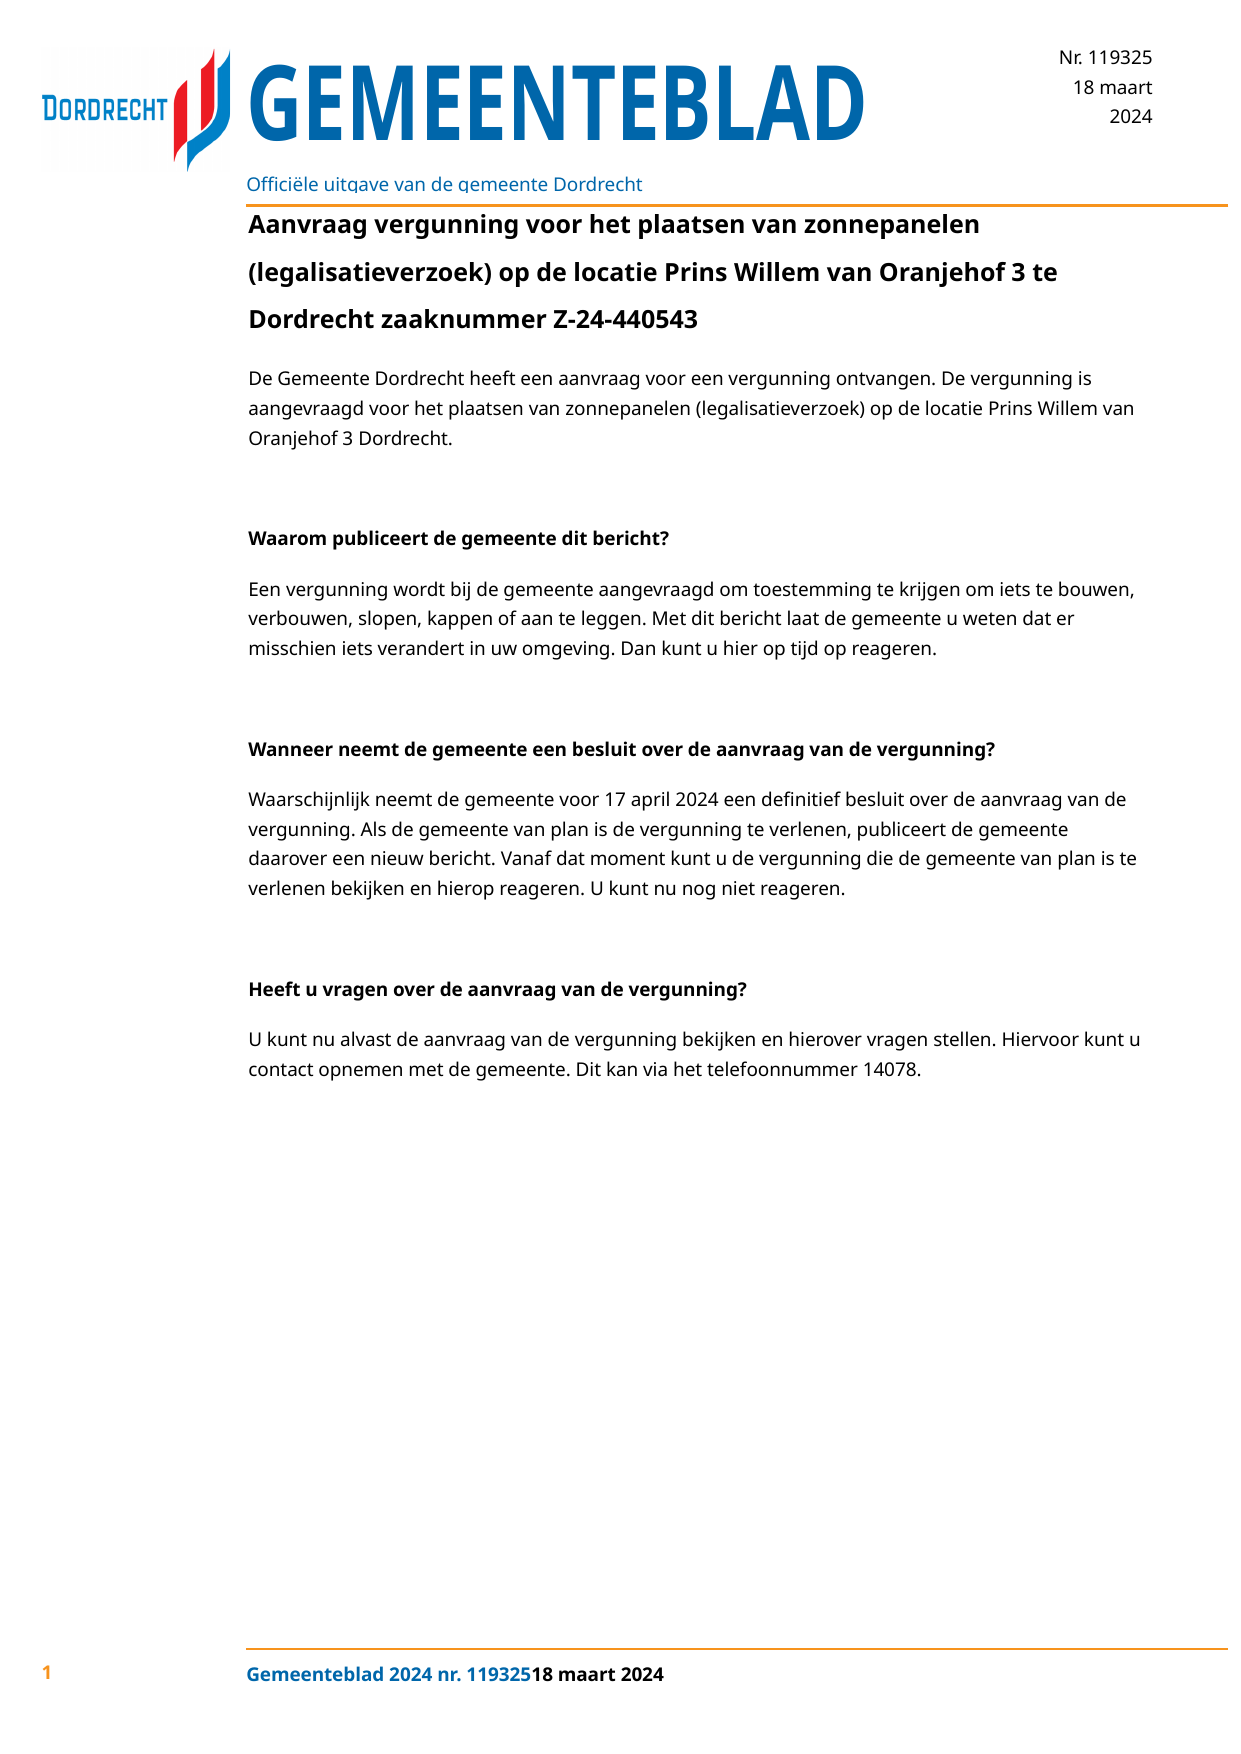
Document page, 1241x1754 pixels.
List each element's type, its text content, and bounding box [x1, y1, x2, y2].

text Heeft u vragen over de aanvraag van de vergunning? [248, 976, 1152, 1002]
text Een vergunning wordt bij de gemeente aangevraagd om toestemming te krijgen om iets te bouwen, verbouwen, slopen, kappen of aan te leggen. Met dit bericht laat de gemeente u weten dat er misschien iets verandert in uw omgeving. Dan kunt u hier op tijd op reageren. [248, 576, 1152, 661]
text Waarschijnlijk neemt de gemeente voor 17 april 2024 een definitief besluit over de aanvraag van de vergunning. Als de gemeente van plan is de vergunning te verlenen, publiceert de gemeente daarover een nieuw bericht. Vanaf dat moment kunt u de vergunning die de gemeente van plan is te verlenen bekijken en hierop reageren. U kunt nu nog niet reageren. [248, 786, 1152, 901]
text Aanvraag vergunning voor het plaatsen van zonnepanelen (legalisatieverzoek) op de locatie Prins Willem van Oranjehof 3 te Dordrecht zaaknummer Z-24-440543 [248, 207, 1152, 336]
text De Gemeente Dordrecht heeft een aanvraag voor een vergunning ontvangen. De vergunning is aangevraagd voor het plaatsen van zonnepanelen (legalisatieverzoek) op de locatie Prins Willem van Oranjehof 3 Dordrecht. [248, 366, 1152, 450]
text Waarom publiceert de gemeente dit bericht? [248, 526, 1152, 551]
picture [41, 47, 231, 172]
text Wanneer neemt de gemeente een besluit over de aanvraag van de vergunning? [248, 736, 1152, 762]
text U kunt nu alvast de aanvraag van de vergunning bekijken en hierover vragen stellen. Hiervoor kunt u contact opnemen met de gemeente. Dit kan via het telefoonnummer 14078. [248, 1026, 1152, 1082]
